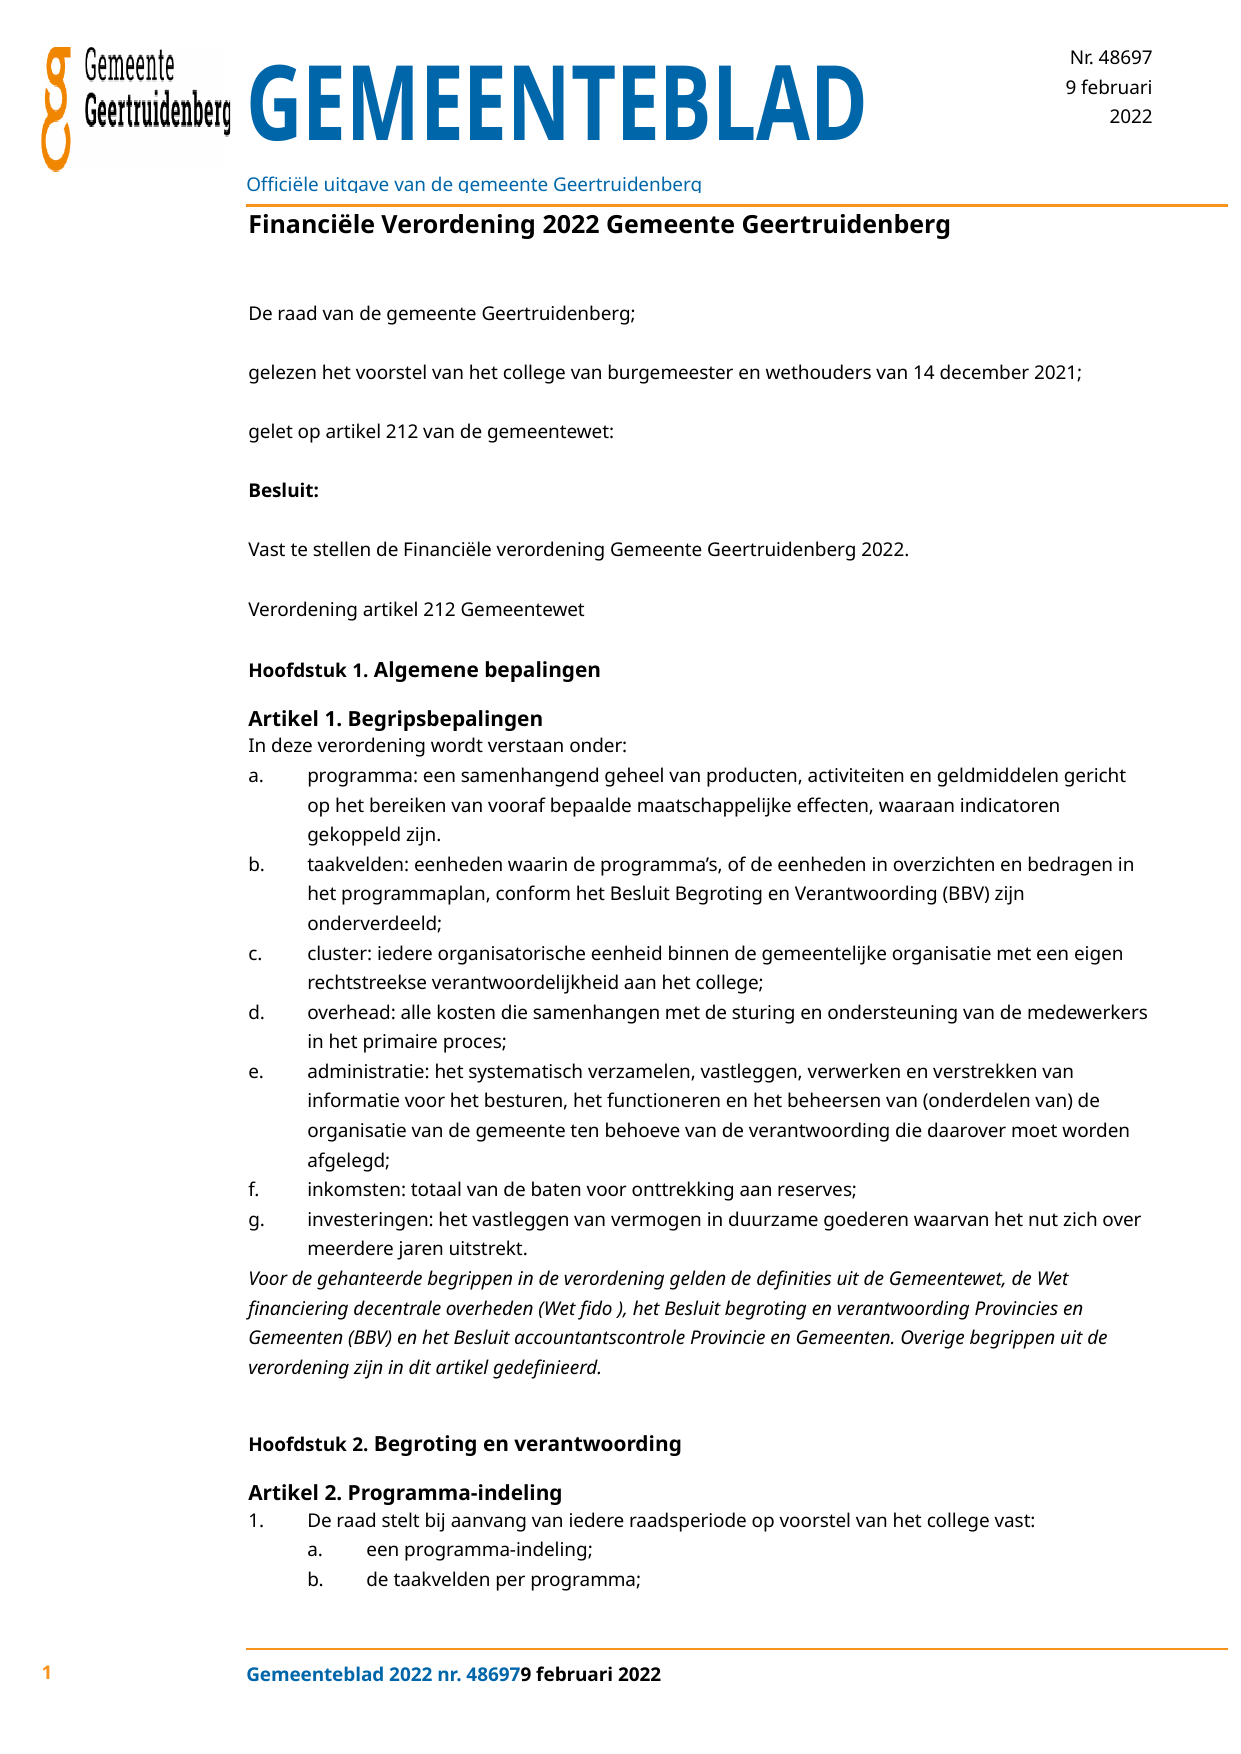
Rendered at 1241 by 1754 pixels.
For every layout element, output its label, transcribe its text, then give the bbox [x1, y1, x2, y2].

list programma: een samenhangend geheel van producten, activiteiten en geldmiddelen gericht op het bereiken van vooraf bepaalde maatschappelijke effecten, waaraan indicatoren gekoppeld zijn. [248, 762, 1152, 847]
text Artikel 1. Begripsbepalingen [248, 704, 1152, 733]
list cluster: iedere organisatorische eenheid binnen de gemeentelijke organisatie met een eigen rechtstreekse verantwoordelijkheid aan het college; [248, 940, 1152, 995]
list de taakvelden per programma; [307, 1566, 1152, 1592]
list een programma-indeling; [307, 1536, 1152, 1562]
text gelezen het voorstel van het college van burgemeester en wethouders van 14 december 2021; [248, 359, 1152, 385]
text gelet op artikel 212 van de gemeentewet: [248, 418, 1152, 444]
text Financiële Verordening 2022 Gemeente Geertruidenberg [248, 207, 1152, 241]
list investeringen: het vastleggen van vermogen in duurzame goederen waarvan het nut zich over meerdere jaren uitstrekt. [248, 1206, 1152, 1261]
picture [41, 47, 231, 172]
text In deze verordening wordt verstaan onder: [248, 733, 1152, 758]
text De raad van de gemeente Geertruidenberg; [248, 300, 1152, 326]
text Hoofdstuk 1. Algemene bepalingen [248, 655, 1152, 683]
list overhead: alle kosten die samenhangen met de sturing en ondersteuning van de medewerkers in het primaire proces; [248, 999, 1152, 1054]
list administratie: het systematisch verzamelen, vastleggen, verwerken en verstrekken van informatie voor het besturen, het functioneren en het beheersen van (onderdelen van) de organisatie van de gemeente ten behoeve van de verantwoording die daarover moet worden afgelegd; [248, 1058, 1152, 1172]
text Vast te stellen de Financiële verordening Gemeente Geertruidenberg 2022. [248, 537, 1152, 562]
text Verordening artikel 212 Gemeentewet [248, 596, 1152, 621]
text Besluit: [248, 477, 1152, 503]
list inkomsten: totaal van de baten voor onttrekking aan reserves; [248, 1176, 1152, 1202]
text Voor de gehanteerde begrippen in de verordening gelden de definities uit de Gemeentewet, de Wet financiering decentrale overheden (Wet fido ), het Besluit begroting en verantwoording Provincies en Gemeenten (BBV) en het Besluit accountantscontrole Provincie en Gemeenten. Overige begrippen uit de verordening zijn in dit artikel gedefinieerd. [248, 1265, 1152, 1379]
list De raad stelt bij aanvang van iedere raadsperiode op voorstel van het college vast: [248, 1507, 1152, 1532]
list taakvelden: eenheden waarin de programma’s, of de eenheden in overzichten en bedragen in het programmaplan, conform het Besluit Begroting en Verantwoording (BBV) zijn onderverdeeld; [248, 851, 1152, 936]
text Hoofdstuk 2. Begroting en verantwoording [248, 1429, 1152, 1457]
text Artikel 2. Programma-indeling [248, 1478, 1152, 1507]
